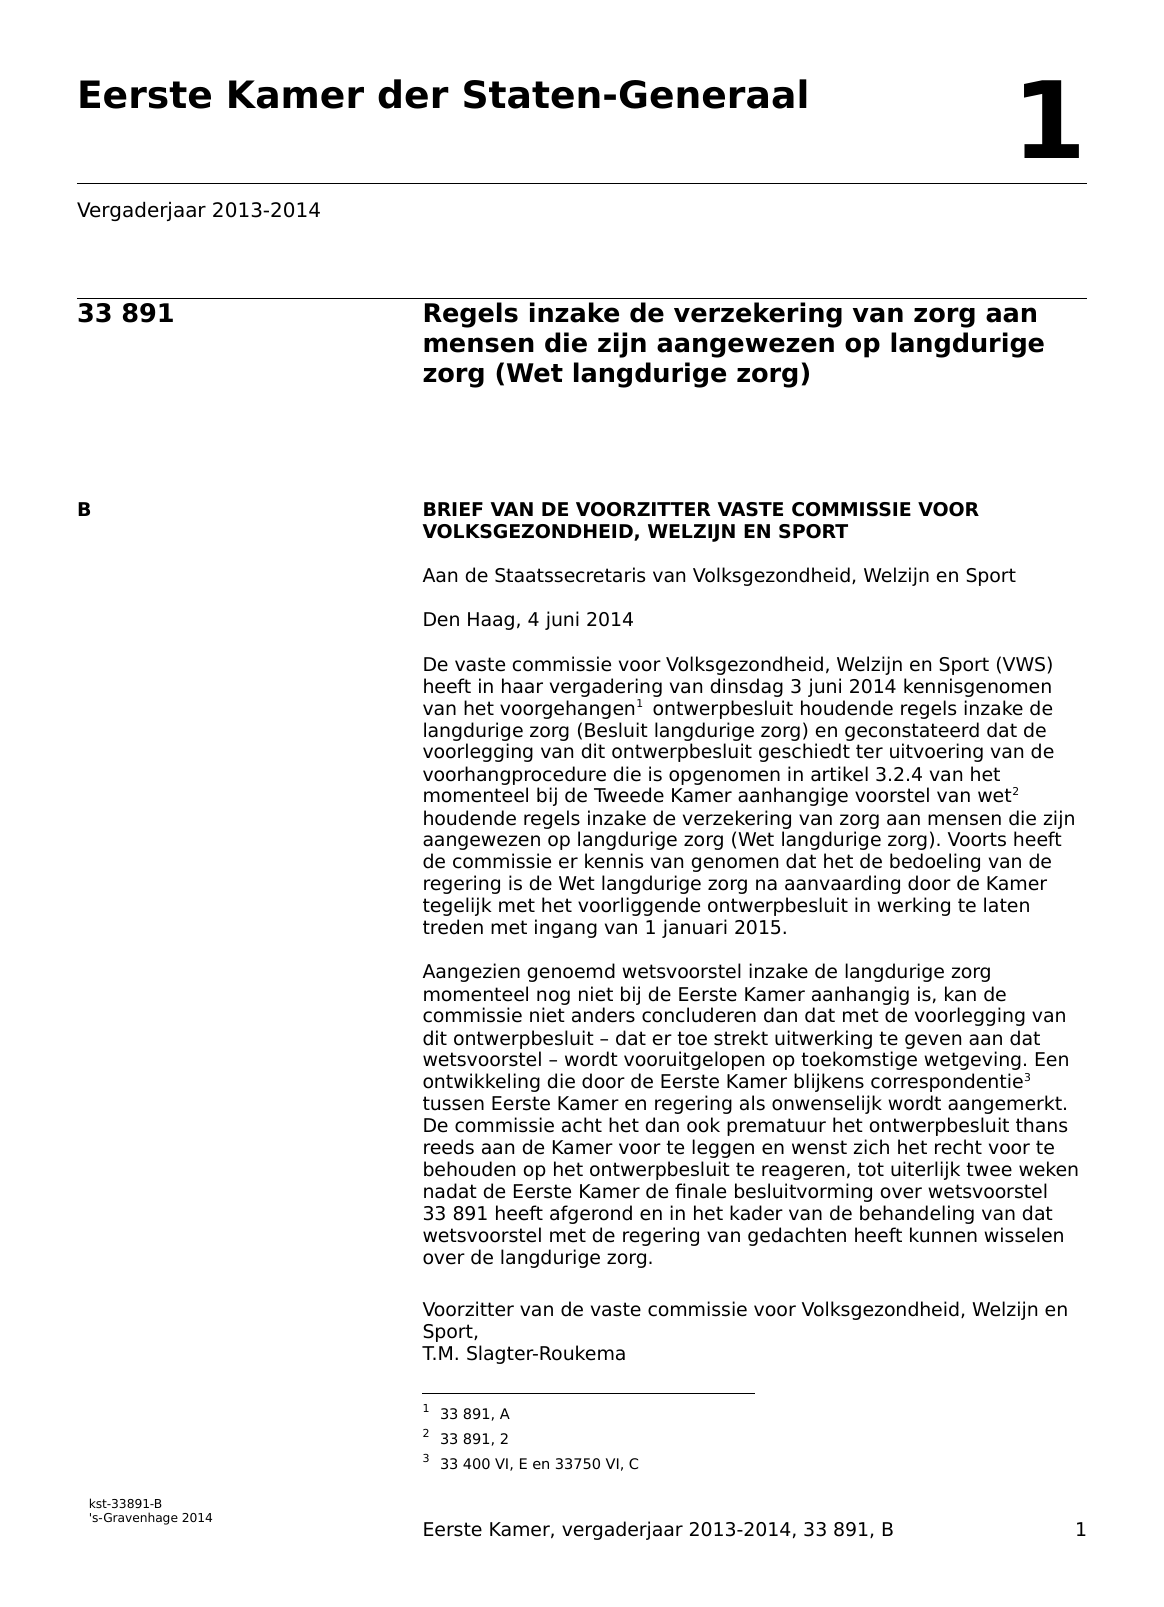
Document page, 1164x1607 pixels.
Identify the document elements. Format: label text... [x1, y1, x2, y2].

table_header 1 [886, 59, 1087, 183]
subtitle 33 891 Regels inzake de verzekering van zorg aan mensen die zijn aangewezen op langdurige zorg (Wet langdurige zorg) [77, 299, 1087, 388]
text 's-Gravenhage 2014 [88, 1511, 323, 1525]
text De commissie acht het dan ook prematuur het ontwerpbesluit thans reeds aan de Kamer voor te leggen en wenst zich het recht voor te behouden op het ontwerpbesluit te reageren, tot uiterlijk twee weken nadat de Eerste Kamer de finale besluitvorming over wetsvoorstel 33 891 heeft afgerond en in het kader van de behandeling van dat wetsvoorstel met de regering van gedachten heeft kunnen wisselen over de langdurige zorg. [422, 1115, 1087, 1269]
text 33 891, 2 [422, 1427, 1087, 1449]
subtitle B BRIEF VAN DE VOORZITTER VASTE COMMISSIE VOOR VOLKSGEZONDHEID, WELZIJN EN SPORT [77, 499, 1087, 543]
text Den Haag, 4 juni 2014 [422, 609, 1087, 631]
text Aan de Staatssecretaris van Volksgezondheid, Welzijn en Sport [422, 565, 1087, 587]
text 33 891, A [422, 1402, 1087, 1424]
text 33 400 VI, E en 33750 VI, C [422, 1452, 1087, 1474]
text Voorzitter van de vaste commissie voor Volksgezondheid, Welzijn en Sport, T.M. Slagter-Roukema [422, 1299, 1087, 1365]
table_cell Vergaderjaar 2013-2014 [77, 184, 1087, 298]
text kst-33891-B [88, 1497, 323, 1511]
text De vaste commissie voor Volksgezondheid, Welzijn en Sport (VWS) heeft in haar vergadering van dinsdag 3 juni 2014 kennisgenomen van het voorgehangen ontwerpbesluit houdende regels inzake de langdurige zorg (Besluit langdurige zorg) en geconstateerd dat de voorlegging van dit ontwerpbesluit geschiedt ter uitvoering van de voorhangprocedure die is opgenomen in artikel 3.2.4 van het momenteel bij de Tweede Kamer aanhangige voorstel van wet houdende regels inzake de verzekering van zorg aan mensen die zijn aangewezen op langdurige zorg (Wet langdurige zorg). Voorts heeft de commissie er kennis van genomen dat het de bedoeling van de regering is de Wet langdurige zorg na aanvaarding door de Kamer tegelijk met het voorliggende ontwerpbesluit in werking te laten treden met ingang van 1 januari 2015. [422, 653, 1087, 939]
table_header Eerste Kamer der Staten-Generaal [77, 59, 886, 183]
text Aangezien genoemd wetsvoorstel inzake de langdurige zorg momenteel nog niet bij de Eerste Kamer aanhangig is, kan de commissie niet anders concluderen dan dat met de voorlegging van dit ontwerpbesluit – dat er toe strekt uitwerking te geven aan dat wetsvoorstel – wordt vooruitgelopen op toekomstige wetgeving. Een ontwikkeling die door de Eerste Kamer blijkens correspondentie tussen Eerste Kamer en regering als onwenselijk wordt aangemerkt. [422, 961, 1087, 1115]
